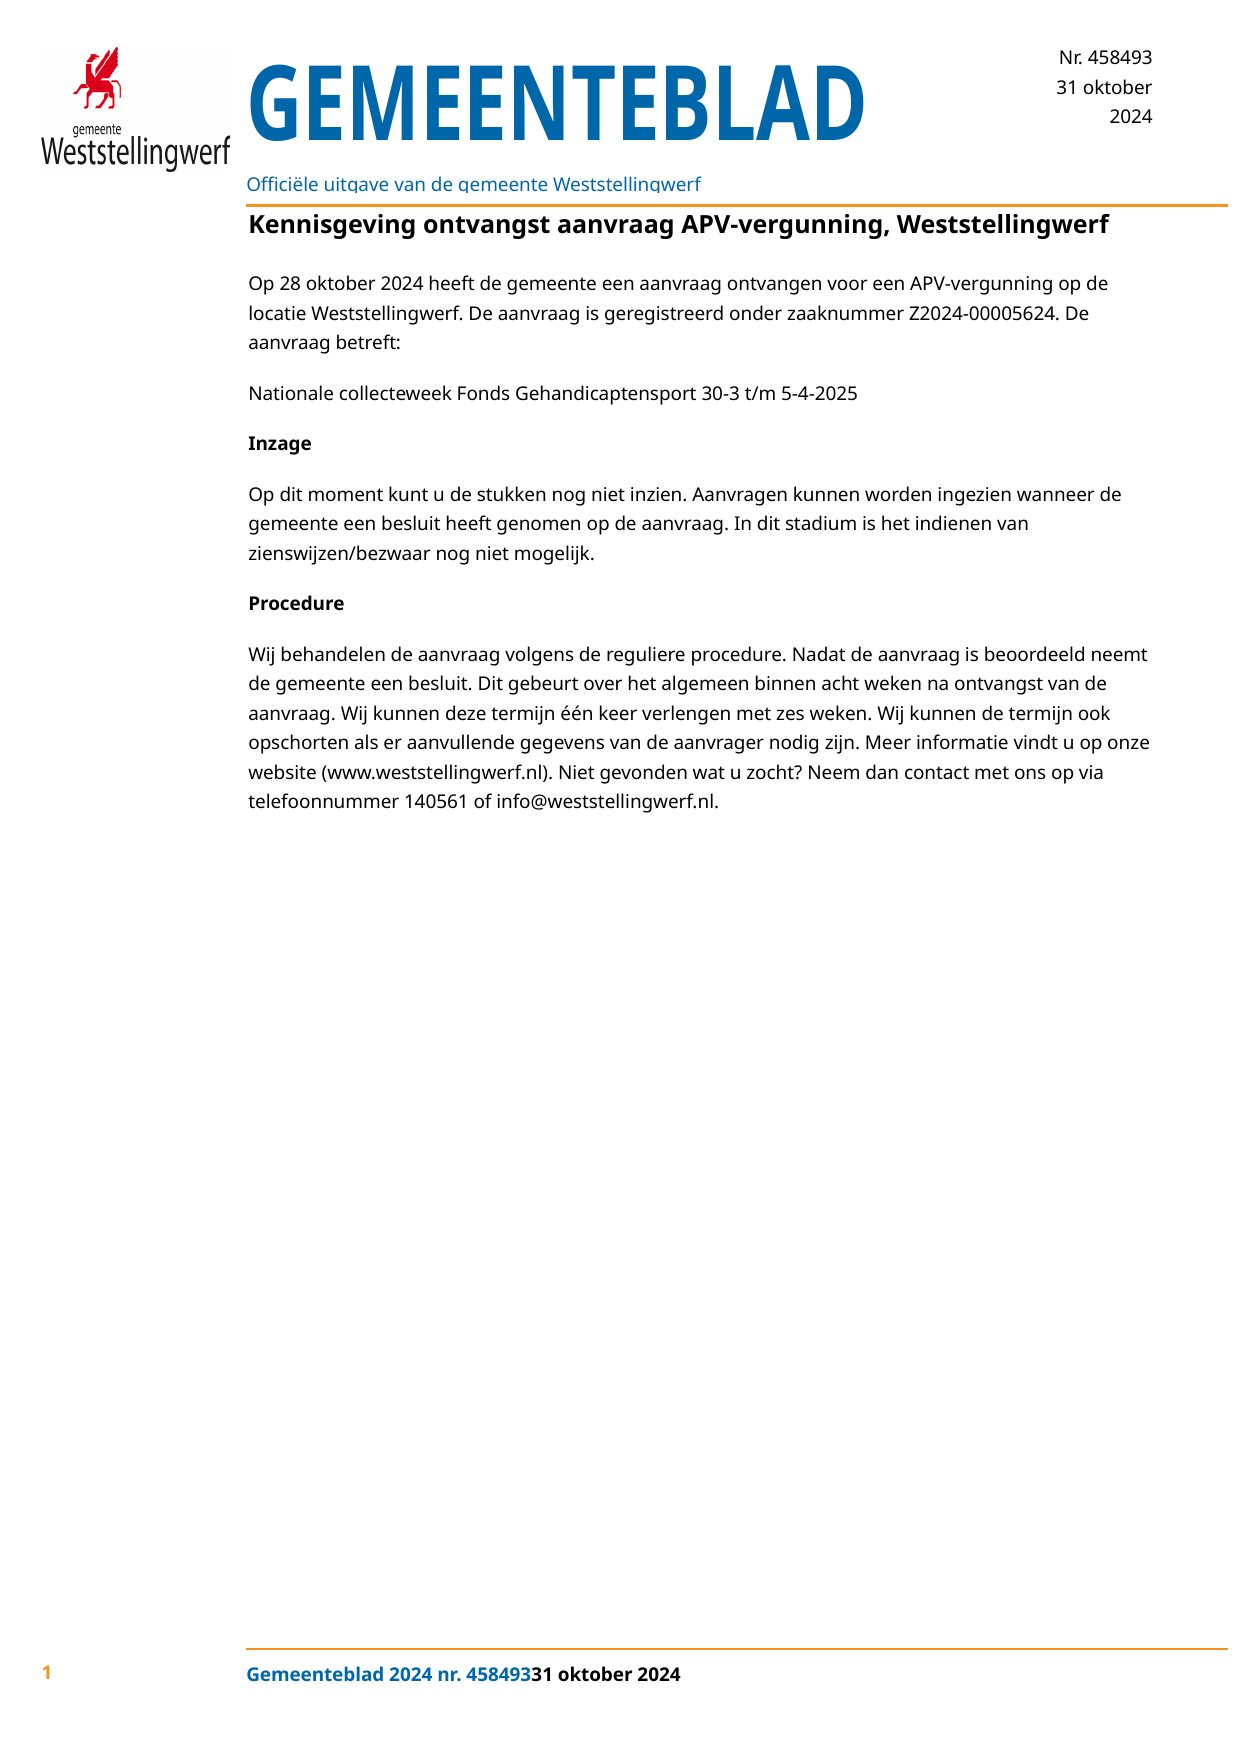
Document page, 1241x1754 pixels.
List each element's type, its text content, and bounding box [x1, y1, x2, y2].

text Procedure [248, 590, 1152, 616]
text Wij behandelen de aanvraag volgens de reguliere procedure. Nadat de aanvraag is beoordeeld neemt de gemeente een besluit. Dit gebeurt over het algemeen binnen acht weken na ontvangst van de aanvraag. Wij kunnen deze termijn één keer verlengen met zes weken. Wij kunnen de termijn ook opschorten als er aanvullende gegevens van de aanvrager nodig zijn. Meer informatie vindt u op onze website (www.weststellingwerf.nl). Niet gevonden wat u zocht? Neem dan contact met ons op via telefoonnummer 140561 of info@weststellingwerf.nl. [248, 641, 1152, 814]
text Op 28 oktober 2024 heeft de gemeente een aanvraag ontvangen voor een APV-vergunning op de locatie Weststellingwerf. De aanvraag is geregistreerd onder zaaknummer Z2024-00005624. De aanvraag betreft: [248, 270, 1152, 355]
text Inzage [248, 430, 1152, 456]
text Op dit moment kunt u de stukken nog niet inzien. Aanvragen kunnen worden ingezien wanneer de gemeente een besluit heeft genomen op de aanvraag. In dit stadium is het indienen van zienswijzen/bezwaar nog niet mogelijk. [248, 481, 1152, 566]
text Nationale collecteweek Fonds Gehandicaptensport 30-3 t/m 5-4-2025 [248, 380, 1152, 406]
picture [41, 47, 231, 172]
text Kennisgeving ontvangst aanvraag APV-vergunning, Weststellingwerf [248, 207, 1152, 241]
